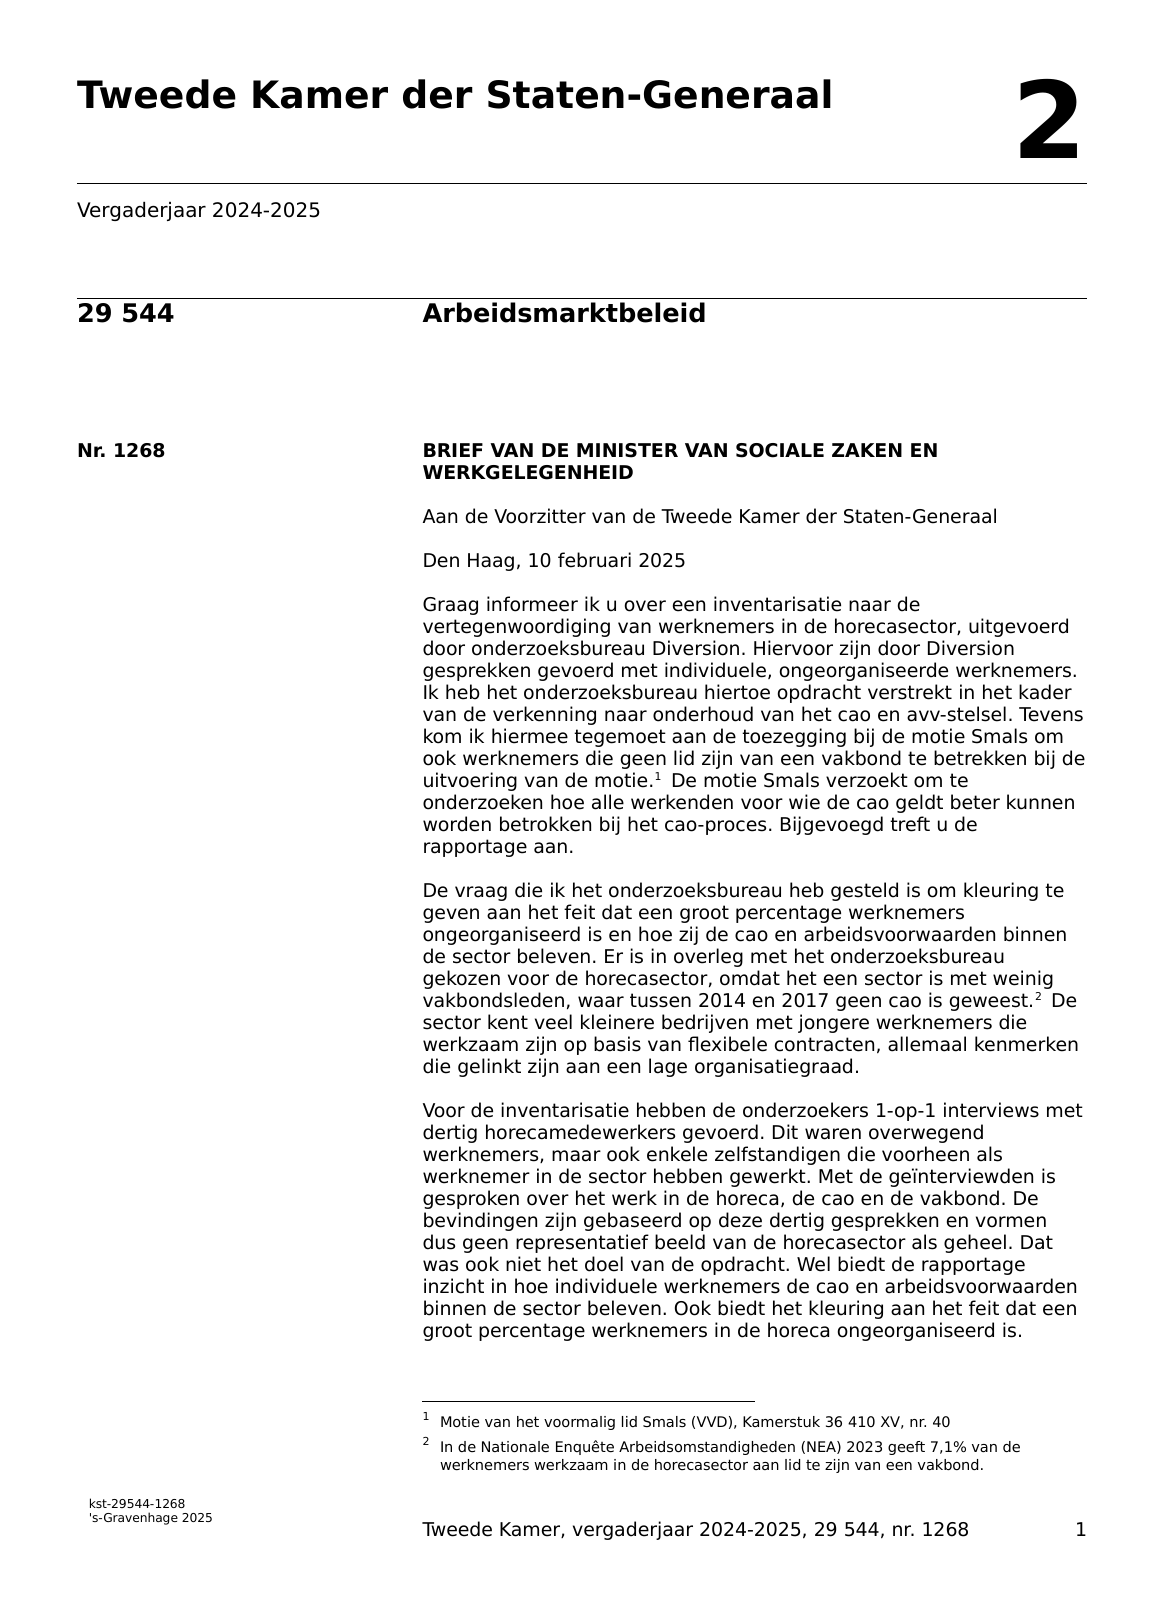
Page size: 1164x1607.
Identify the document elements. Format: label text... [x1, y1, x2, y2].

table_header Tweede Kamer der Staten-Generaal [77, 59, 886, 183]
subtitle 29 544 Arbeidsmarktbeleid [77, 299, 1087, 329]
text In de Nationale Enquête Arbeidsomstandigheden (NEA) 2023 geeft 7,1% van de werknemers werkzaam in de horecasector aan lid te zijn van een vakbond. [422, 1435, 1087, 1474]
text Den Haag, 10 februari 2025 [422, 550, 1087, 572]
text kst-29544-1268 [88, 1497, 323, 1511]
table_header 2 [886, 59, 1087, 183]
table_cell Vergaderjaar 2024-2025 [77, 184, 1087, 298]
text Voor de inventarisatie hebben de onderzoekers 1-op-1 interviews met dertig horecamedewerkers gevoerd. Dit waren overwegend werknemers, maar ook enkele zelfstandigen die voorheen als werknemer in de sector hebben gewerkt. Met de geïnterviewden is gesproken over het werk in de horeca, de cao en de vakbond. De bevindingen zijn gebaseerd op deze dertig gesprekken en vormen dus geen representatief beeld van de horecasector als geheel. Dat was ook niet het doel van de opdracht. Wel biedt de rapportage inzicht in hoe individuele werknemers de cao en arbeidsvoorwaarden binnen de sector beleven. Ook biedt het kleuring aan het feit dat een groot percentage werknemers in de horeca ongeorganiseerd is. [422, 1100, 1087, 1342]
text Graag informeer ik u over een inventarisatie naar de vertegenwoordiging van werknemers in de horecasector, uitgevoerd door onderzoeksbureau Diversion. Hiervoor zijn door Diversion gesprekken gevoerd met individuele, ongeorganiseerde werknemers. Ik heb het onderzoeksbureau hiertoe opdracht verstrekt in het kader van de verkenning naar onderhoud van het cao en avv-stelsel. Tevens kom ik hiermee tegemoet aan de toezegging bij de motie Smals om ook werknemers die geen lid zijn van een vakbond te betrekken bij de uitvoering van de motie. De motie Smals verzoekt om te onderzoeken hoe alle werkenden voor wie de cao geldt beter kunnen worden betrokken bij het cao-proces. Bijgevoegd treft u de rapportage aan. [422, 594, 1087, 858]
subtitle Nr. 1268 BRIEF VAN DE MINISTER VAN SOCIALE ZAKEN EN WERKGELEGENHEID [77, 440, 1087, 484]
text 's-Gravenhage 2025 [88, 1511, 323, 1525]
text De vraag die ik het onderzoeksbureau heb gesteld is om kleuring te geven aan het feit dat een groot percentage werknemers ongeorganiseerd is en hoe zij de cao en arbeidsvoorwaarden binnen de sector beleven. Er is in overleg met het onderzoeksbureau gekozen voor de horecasector, omdat het een sector is met weinig vakbondsleden, waar tussen 2014 en 2017 geen cao is geweest. De sector kent veel kleinere bedrijven met jongere werknemers die werkzaam zijn op basis van flexibele contracten, allemaal kenmerken die gelinkt zijn aan een lage organisatiegraad. [422, 880, 1087, 1078]
text Aan de Voorzitter van de Tweede Kamer der Staten-Generaal [422, 506, 1087, 528]
text Motie van het voormalig lid Smals (VVD), Kamerstuk 36 410 XV, nr. 40 [422, 1410, 1087, 1432]
